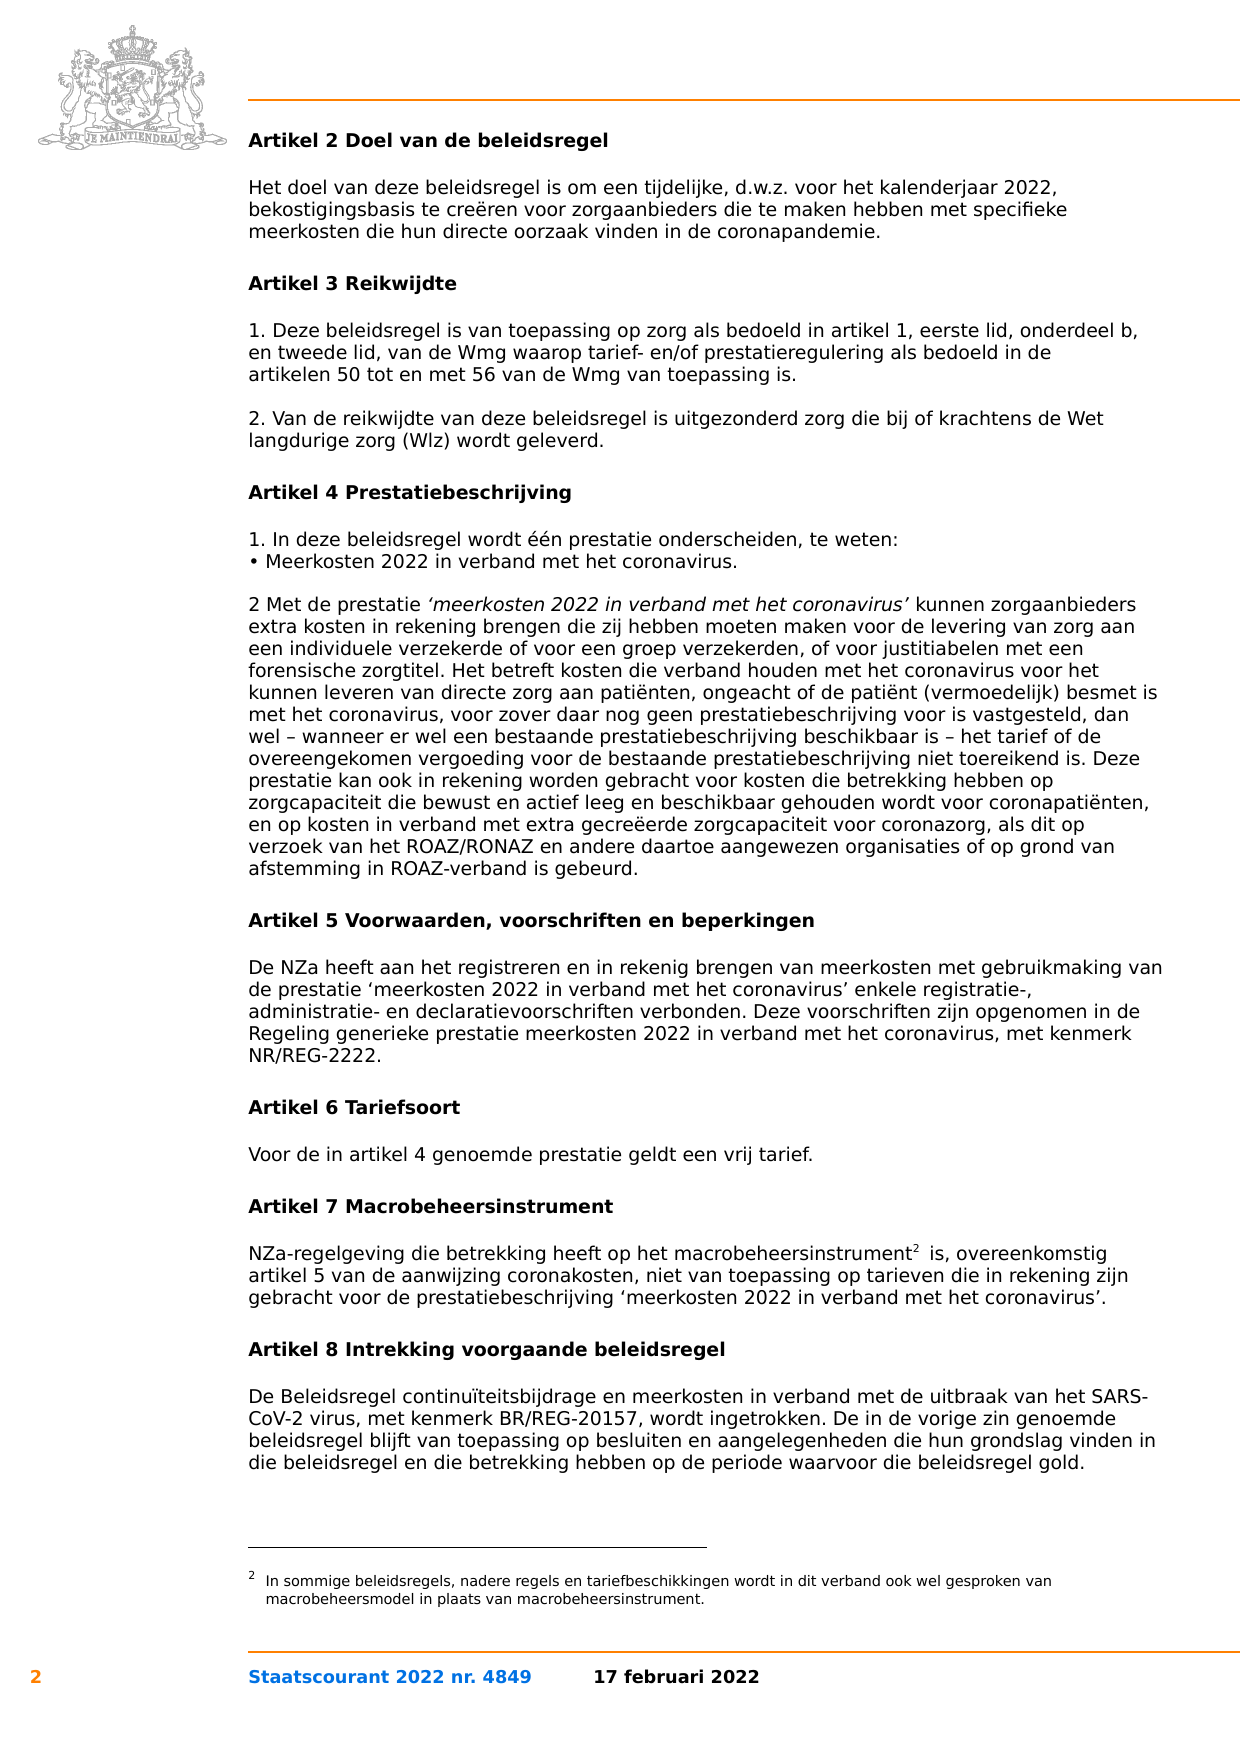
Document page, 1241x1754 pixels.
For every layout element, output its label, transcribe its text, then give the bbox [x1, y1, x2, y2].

subtitle Artikel 3 Reikwijdte [248, 273, 1163, 295]
text • Meerkosten 2022 in verband met het coronavirus. [248, 551, 1163, 572]
text 1. Deze beleidsregel is van toepassing op zorg als bedoeld in artikel 1, eerste lid, onderdeel b, en tweede lid, van de Wmg waarop tarief- en/of prestatieregulering als bedoeld in de artikelen 50 tot en met 56 van de Wmg van toepassing is. [248, 320, 1163, 386]
subtitle Artikel 7 Macrobeheersinstrument [248, 1196, 1163, 1218]
subtitle Artikel 2 Doel van de beleidsregel [248, 130, 1163, 152]
text In sommige beleidsregels, nadere regels en tariefbeschikkingen wordt in dit verband ook wel gesproken van macrobeheersmodel in plaats van macrobeheersinstrument. [248, 1569, 1163, 1608]
subtitle Artikel 6 Tariefsoort [248, 1097, 1163, 1119]
text NZa-regelgeving die betrekking heeft op het macrobeheersinstrument is, overeenkomstig artikel 5 van de aanwijzing coronakosten, niet van toepassing op tarieven die in rekening zijn gebracht voor de prestatiebeschrijving ‘meerkosten 2022 in verband met het coronavirus’. [248, 1243, 1163, 1309]
subtitle Artikel 5 Voorwaarden, voorschriften en beperkingen [248, 910, 1163, 932]
text 2 Met de prestatie ‘meerkosten 2022 in verband met het coronavirus’ kunnen zorgaanbieders extra kosten in rekening brengen die zij hebben moeten maken voor de levering van zorg aan een individuele verzekerde of voor een groep verzekerden, of voor justitiabelen met een forensische zorgtitel. Het betreft kosten die verband houden met het coronavirus voor het kunnen leveren van directe zorg aan patiënten, ongeacht of de patiënt (vermoedelijk) besmet is met het coronavirus, voor zover daar nog geen prestatiebeschrijving voor is vastgesteld, dan wel – wanneer er wel een bestaande prestatiebeschrijving beschikbaar is – het tarief of de overeengekomen vergoeding voor de bestaande prestatiebeschrijving niet toereikend is. Deze prestatie kan ook in rekening worden gebracht voor kosten die betrekking hebben op zorgcapaciteit die bewust en actief leeg en beschikbaar gehouden wordt voor coronapatiënten, en op kosten in verband met extra gecreëerde zorgcapaciteit voor coronazorg, als dit op verzoek van het ROAZ/RONAZ en andere daartoe aangewezen organisaties of op grond van afstemming in ROAZ-verband is gebeurd. [248, 594, 1163, 880]
text De Beleidsregel continuïteitsbijdrage en meerkosten in verband met de uitbraak van het SARS-CoV-2 virus, met kenmerk BR/REG-20157, wordt ingetrokken. De in de vorige zin genoemde beleidsregel blijft van toepassing op besluiten en aangelegenheden die hun grondslag vinden in die beleidsregel en die betrekking hebben op de periode waarvoor die beleidsregel gold. [248, 1386, 1163, 1474]
subtitle Artikel 8 Intrekking voorgaande beleidsregel [248, 1339, 1163, 1361]
subtitle Artikel 4 Prestatiebeschrijving [248, 482, 1163, 503]
text Voor de in artikel 4 genoemde prestatie geldt een vrij tarief. [248, 1144, 1163, 1166]
text De NZa heeft aan het registreren en in rekenig brengen van meerkosten met gebruikmaking van de prestatie ‘meerkosten 2022 in verband met het coronavirus’ enkele registratie-, administratie- en declaratievoorschriften verbonden. Deze voorschriften zijn opgenomen in de Regeling generieke prestatie meerkosten 2022 in verband met het coronavirus, met kenmerk NR/REG-2222. [248, 957, 1163, 1067]
picture [38, 25, 227, 150]
text 1. In deze beleidsregel wordt één prestatie onderscheiden, te weten: [248, 528, 1163, 551]
text 2. Van de reikwijdte van deze beleidsregel is uitgezonderd zorg die bij of krachtens de Wet langdurige zorg (Wlz) wordt geleverd. [248, 408, 1163, 452]
text Het doel van deze beleidsregel is om een tijdelijke, d.w.z. voor het kalenderjaar 2022, bekostigingsbasis te creëren voor zorgaanbieders die te maken hebben met specifieke meerkosten die hun directe oorzaak vinden in de coronapandemie. [248, 177, 1163, 243]
